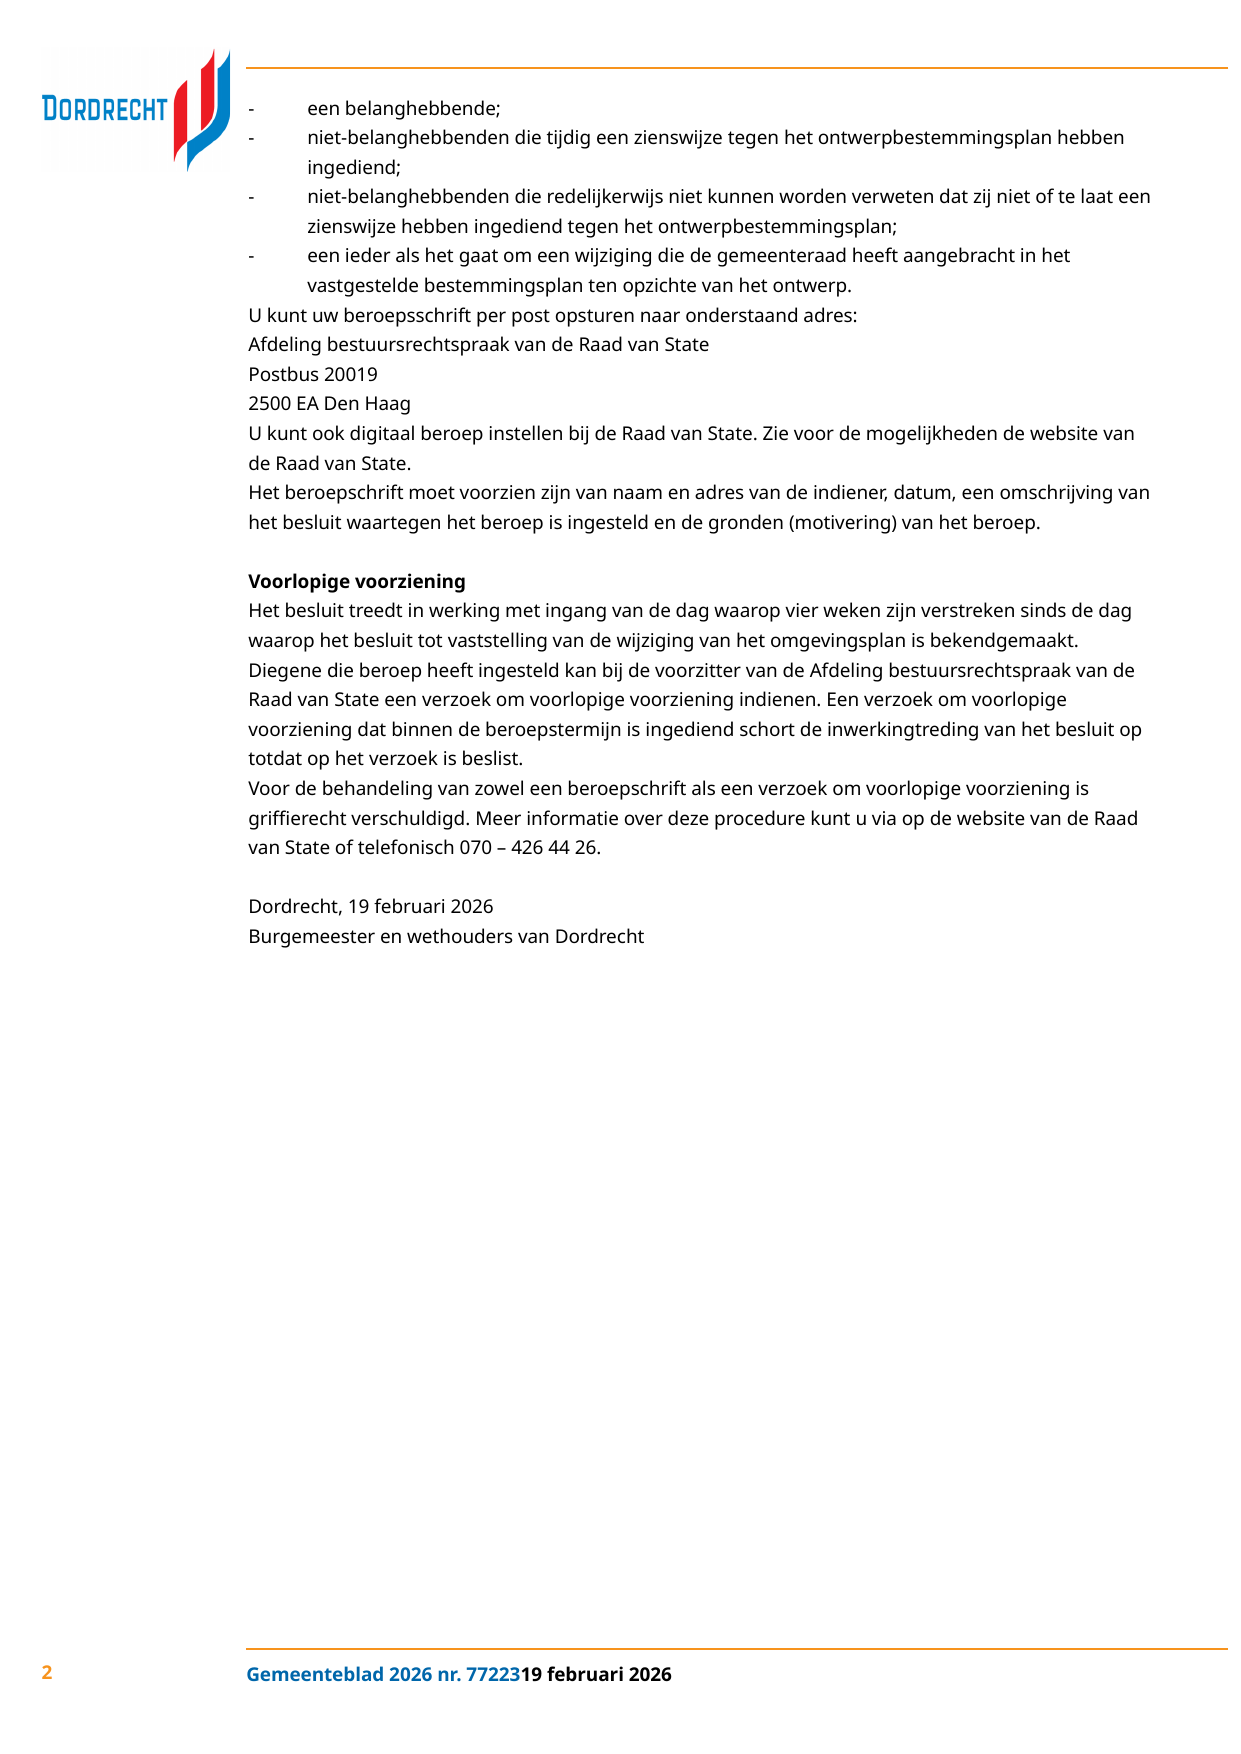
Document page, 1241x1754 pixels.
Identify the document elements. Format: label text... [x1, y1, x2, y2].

text U kunt ook digitaal beroep instellen bij de Raad van State. Zie voor de mogelijkheden de website van de Raad van State. [248, 420, 1152, 476]
text Het beroepschrift moet voorzien zijn van naam en adres van de indiener, datum, een omschrijving van het besluit waartegen het beroep is ingesteld en de gronden (motivering) van het beroep. [248, 479, 1152, 535]
picture [41, 47, 231, 172]
text Voorlopige voorziening [248, 568, 1152, 594]
text Burgemeester en wethouders van Dordrecht [248, 923, 1152, 949]
list een belanghebbende; [248, 95, 1152, 121]
text U kunt uw beroepsschrift per post opsturen naar onderstaand adres: [248, 302, 1152, 328]
text Postbus 20019 [248, 361, 1152, 387]
text 2500 EA Den Haag [248, 391, 1152, 416]
text Het besluit treedt in werking met ingang van de dag waarop vier weken zijn verstreken sinds de dag waarop het besluit tot vaststelling van de wijziging van het omgevingsplan is bekendgemaakt. Diegene die beroep heeft ingesteld kan bij de voorzitter van de Afdeling bestuursrechtspraak van de Raad van State een verzoek om voorlopige voorziening indienen. Een verzoek om voorlopige voorziening dat binnen de beroepstermijn is ingediend schort de inwerkingtreding van het besluit op totdat op het verzoek is beslist. [248, 598, 1152, 771]
text Dordrecht, 19 februari 2026 [248, 893, 1152, 919]
text Afdeling bestuursrechtspraak van de Raad van State [248, 331, 1152, 357]
list niet-belanghebbenden die redelijkerwijs niet kunnen worden verweten dat zij niet of te laat een zienswijze hebben ingediend tegen het ontwerpbestemmingsplan; [248, 183, 1152, 239]
list een ieder als het gaat om een wijziging die de gemeenteraad heeft aangebracht in het vastgestelde bestemmingsplan ten opzichte van het ontwerp. [248, 243, 1152, 298]
text Voor de behandeling van zowel een beroepschrift als een verzoek om voorlopige voorziening is griffierecht verschuldigd. Meer informatie over deze procedure kunt u via op de website van de Raad van State of telefonisch 070 – 426 44 26. [248, 775, 1152, 860]
list niet-belanghebbenden die tijdig een zienswijze tegen het ontwerpbestemmingsplan hebben ingediend; [248, 124, 1152, 180]
